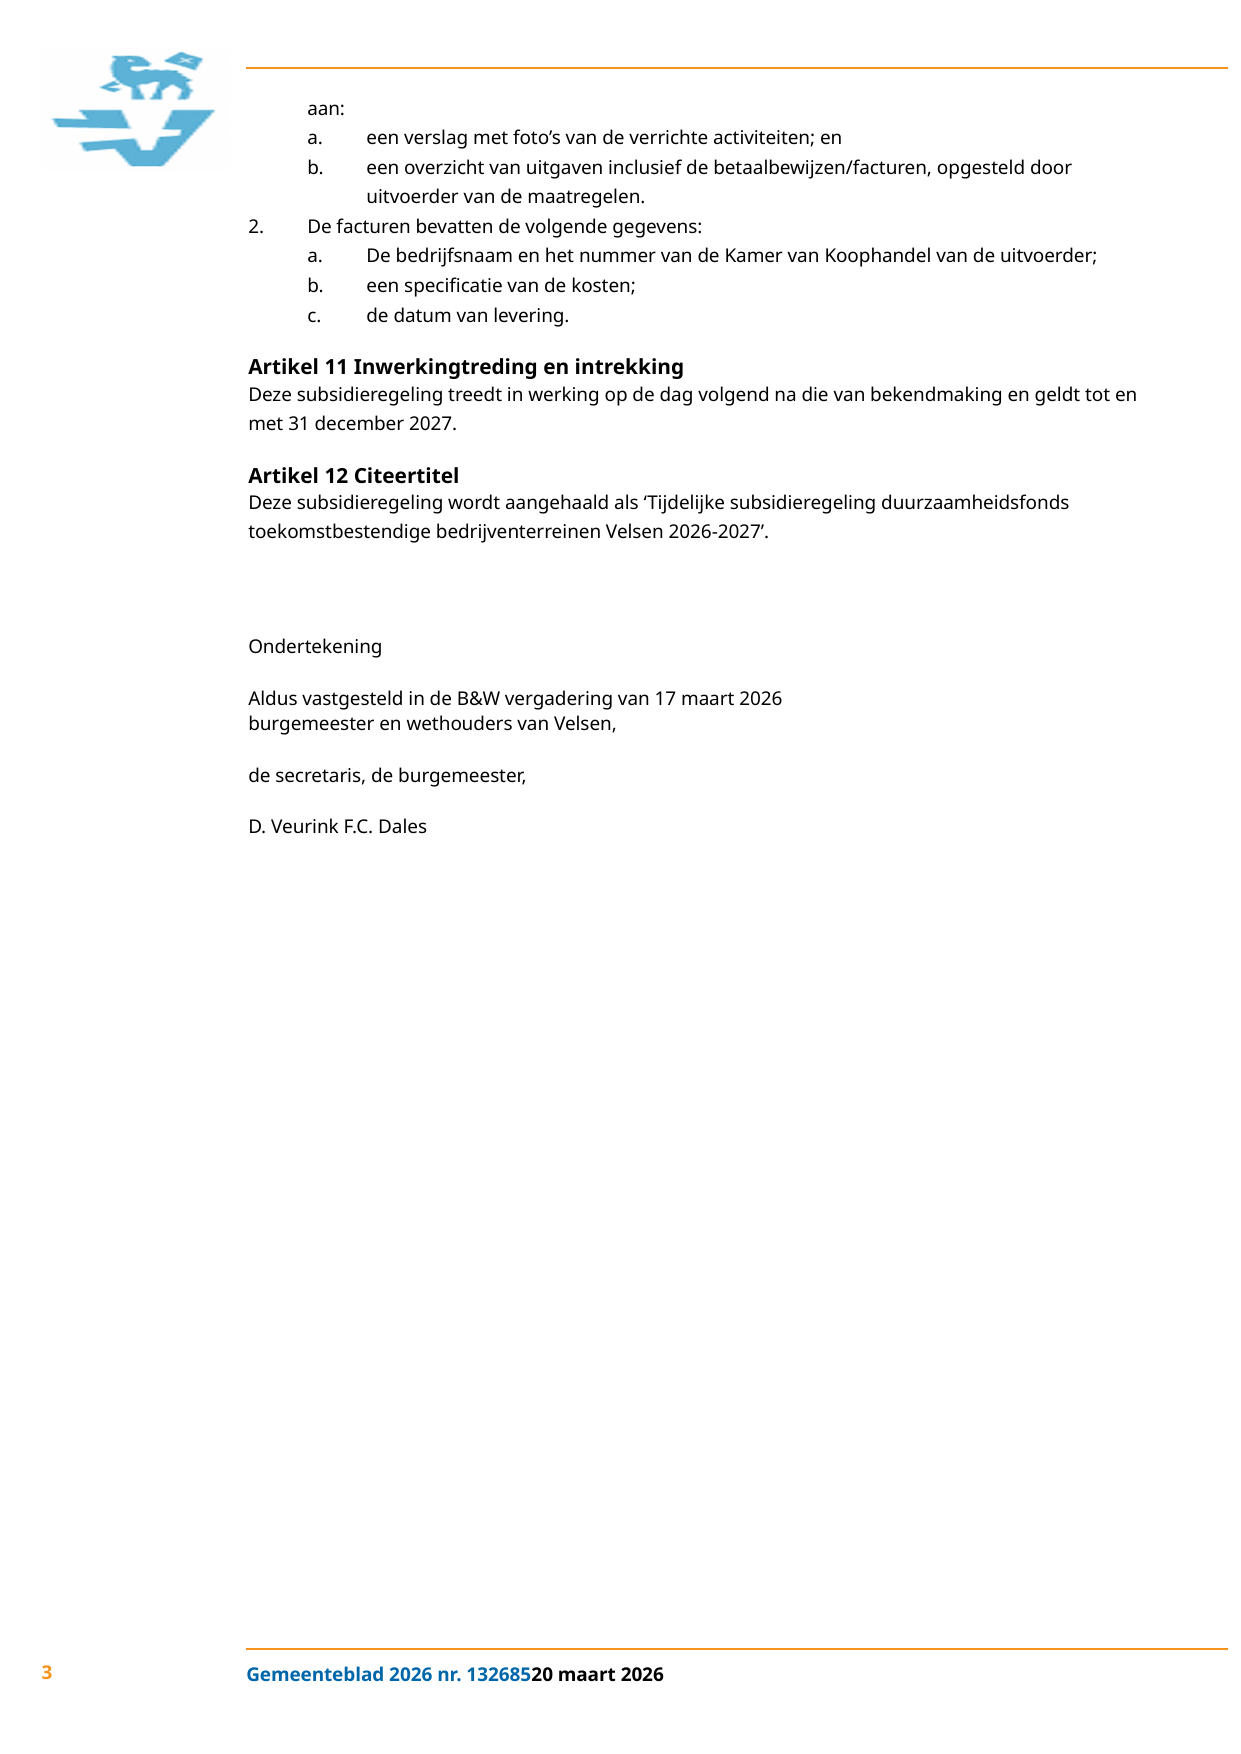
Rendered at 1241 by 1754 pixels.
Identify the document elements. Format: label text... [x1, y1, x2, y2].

list de datum van levering. [307, 302, 1152, 328]
text Ondertekening [248, 633, 1152, 659]
text de secretaris, de burgemeester, [248, 762, 1152, 788]
list een overzicht van uitgaven inclusief de betaalbewijzen/facturen, opgesteld door uitvoerder van de maatregelen. [307, 154, 1152, 209]
text Deze subsidieregeling treedt in werking op de dag volgend na die van bekendmaking en geldt tot en met 31 december 2027. [248, 381, 1152, 436]
text Artikel 12 Citeertitel [248, 461, 1152, 489]
picture [41, 47, 231, 172]
text burgemeester en wethouders van Velsen, [248, 710, 1152, 736]
text Deze subsidieregeling wordt aangehaald als ‘Tijdelijke subsidieregeling duurzaamheidsfonds toekomstbestendige bedrijventerreinen Velsen 2026-2027’. [248, 489, 1152, 544]
list De facturen bevatten de volgende gegevens: [248, 213, 1152, 239]
text Artikel 11 Inwerkingtreding en intrekking [248, 352, 1152, 381]
text D. Veurink F.C. Dales [248, 813, 1152, 839]
list een verslag met foto’s van de verrichte activiteiten; en [307, 124, 1152, 150]
list een specificatie van de kosten; [307, 272, 1152, 298]
list De bedrijfsnaam en het nummer van de Kamer van Koophandel van de uitvoerder; [307, 243, 1152, 268]
text Aldus vastgesteld in de B&W vergadering van 17 maart 2026 [248, 685, 1152, 710]
list aan: [248, 95, 1152, 121]
